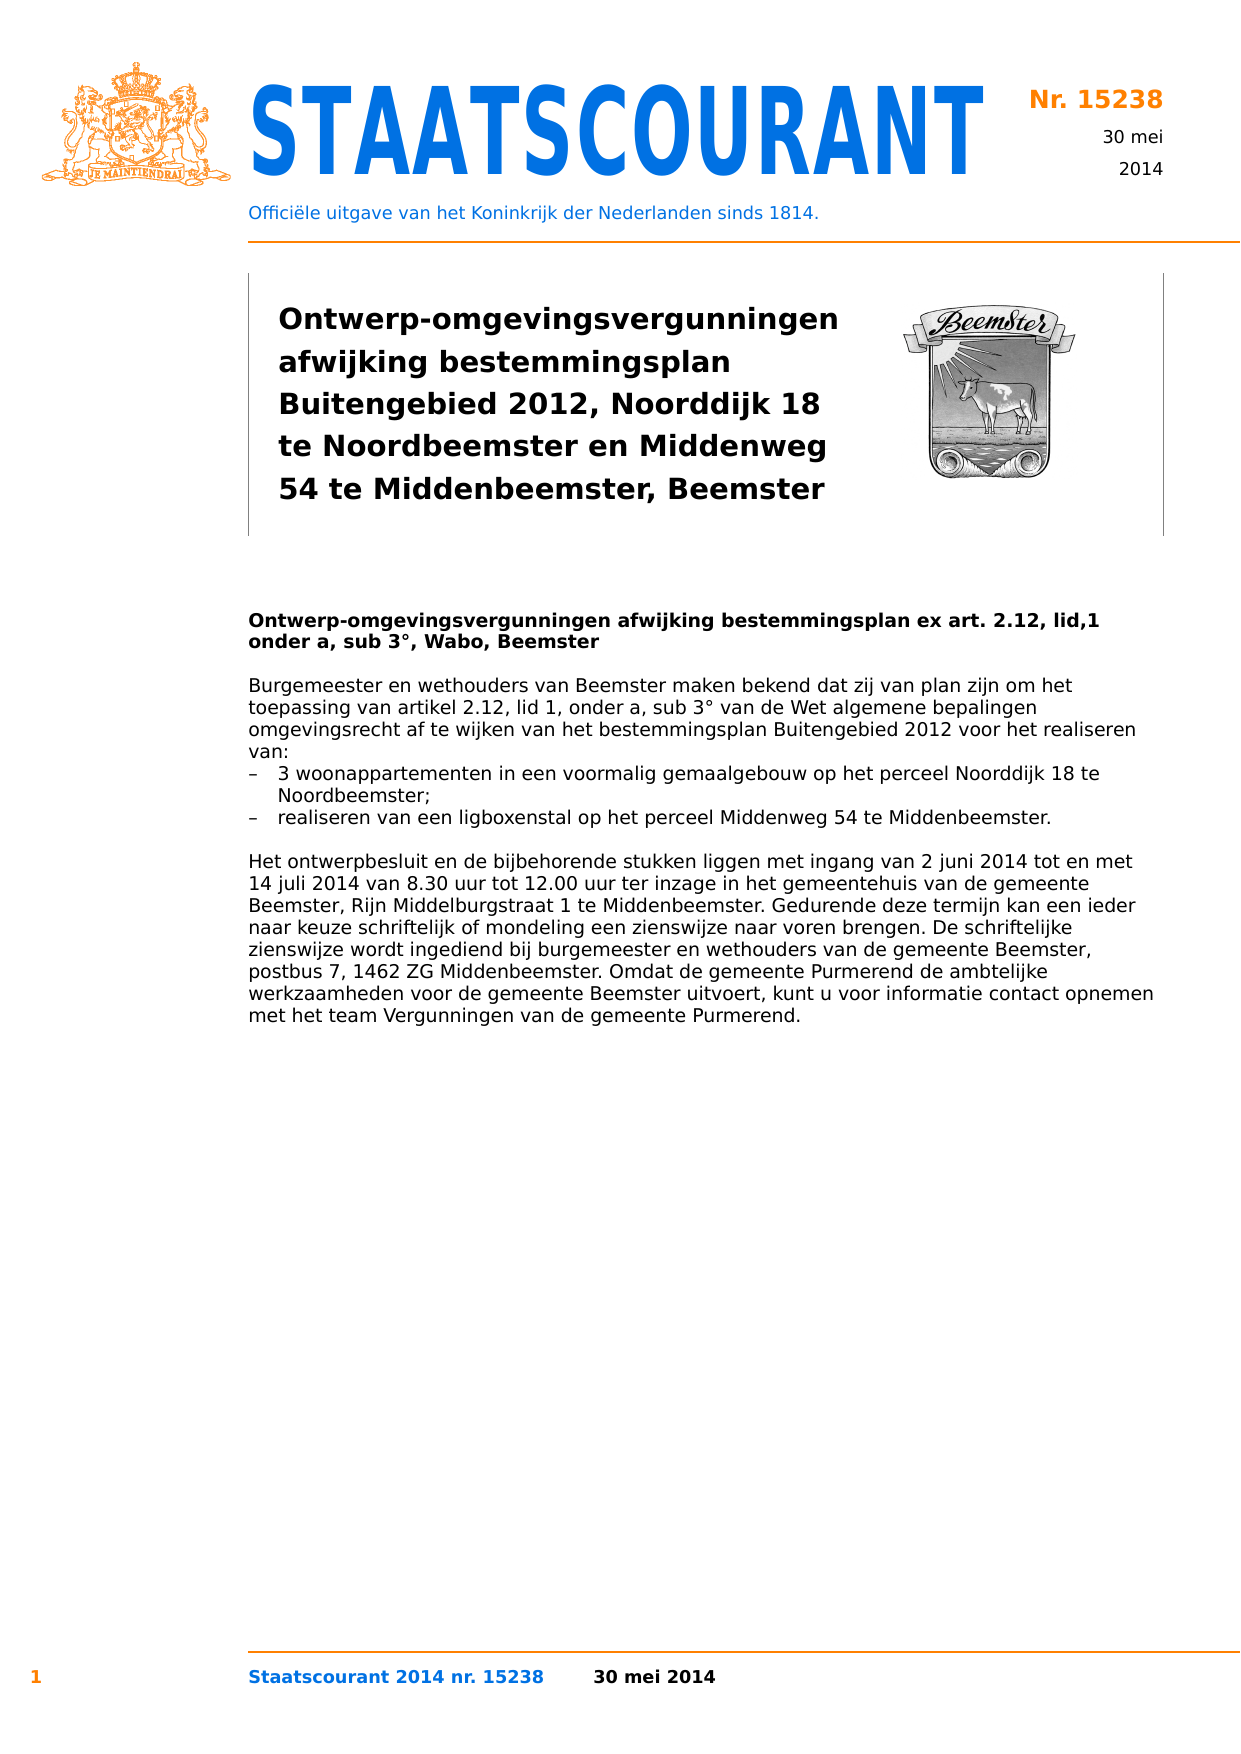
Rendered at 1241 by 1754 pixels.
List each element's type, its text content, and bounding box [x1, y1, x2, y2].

picture [844, 302, 1134, 480]
picture [41, 62, 231, 186]
text Het ontwerpbesluit en de bijbehorende stukken liggen met ingang van 2 juni 2014 tot en met 14 juli 2014 van 8.30 uur tot 12.00 uur ter inzage in het gemeentehuis van de gemeente Beemster, Rijn Middelburgstraat 1 te Middenbeemster. Gedurende deze termijn kan een ieder naar keuze schriftelijk of mondeling een zienswijze naar voren brengen. De schriftelijke zienswijze wordt ingediend bij burgemeester en wethouders van de gemeente Beemster, postbus 7, 1462 ZG Middenbeemster. Omdat de gemeente Purmerend de ambtelijke werkzaamheden voor de gemeente Beemster uitvoert, kunt u voor informatie contact opnemen met het team Vergunningen van de gemeente Purmerend. [248, 851, 1163, 1027]
text Ontwerp-omgevingsvergunningen afwijking bestemmingsplan ex art. 2.12, lid,1 onder a, sub 3°, Wabo, Beemster [248, 609, 1163, 653]
table_cell 2014 [998, 153, 1240, 203]
subtitle Ontwerp-omgevingsvergunningen afwijking bestemmingsplan Buitengebied 2012, Noorddijk 18 te Noordbeemster en Middenweg 54 te Middenbeemster, Beemster [249, 273, 1163, 536]
table_header Nr. 15238 [998, 62, 1240, 121]
table_cell 30 mei [998, 121, 1240, 153]
table_header STAATSCOURANT [248, 62, 998, 203]
table_header [25, 62, 248, 241]
text – 3 woonappartementen in een voormalig gemaalgebouw op het perceel Noorddijk 18 te Noordbeemster; [248, 763, 1163, 807]
text – realiseren van een ligboxenstal op het perceel Middenweg 54 te Middenbeemster. [248, 807, 1163, 829]
table_cell Officiële uitgave van het Koninkrijk der Nederlanden sinds 1814. [248, 203, 1240, 241]
text Burgemeester en wethouders van Beemster maken bekend dat zij van plan zijn om het toepassing van artikel 2.12, lid 1, onder a, sub 3° van de Wet algemene bepalingen omgevingsrecht af te wijken van het bestemmingsplan Buitengebied 2012 voor het realiseren van: [248, 675, 1163, 763]
